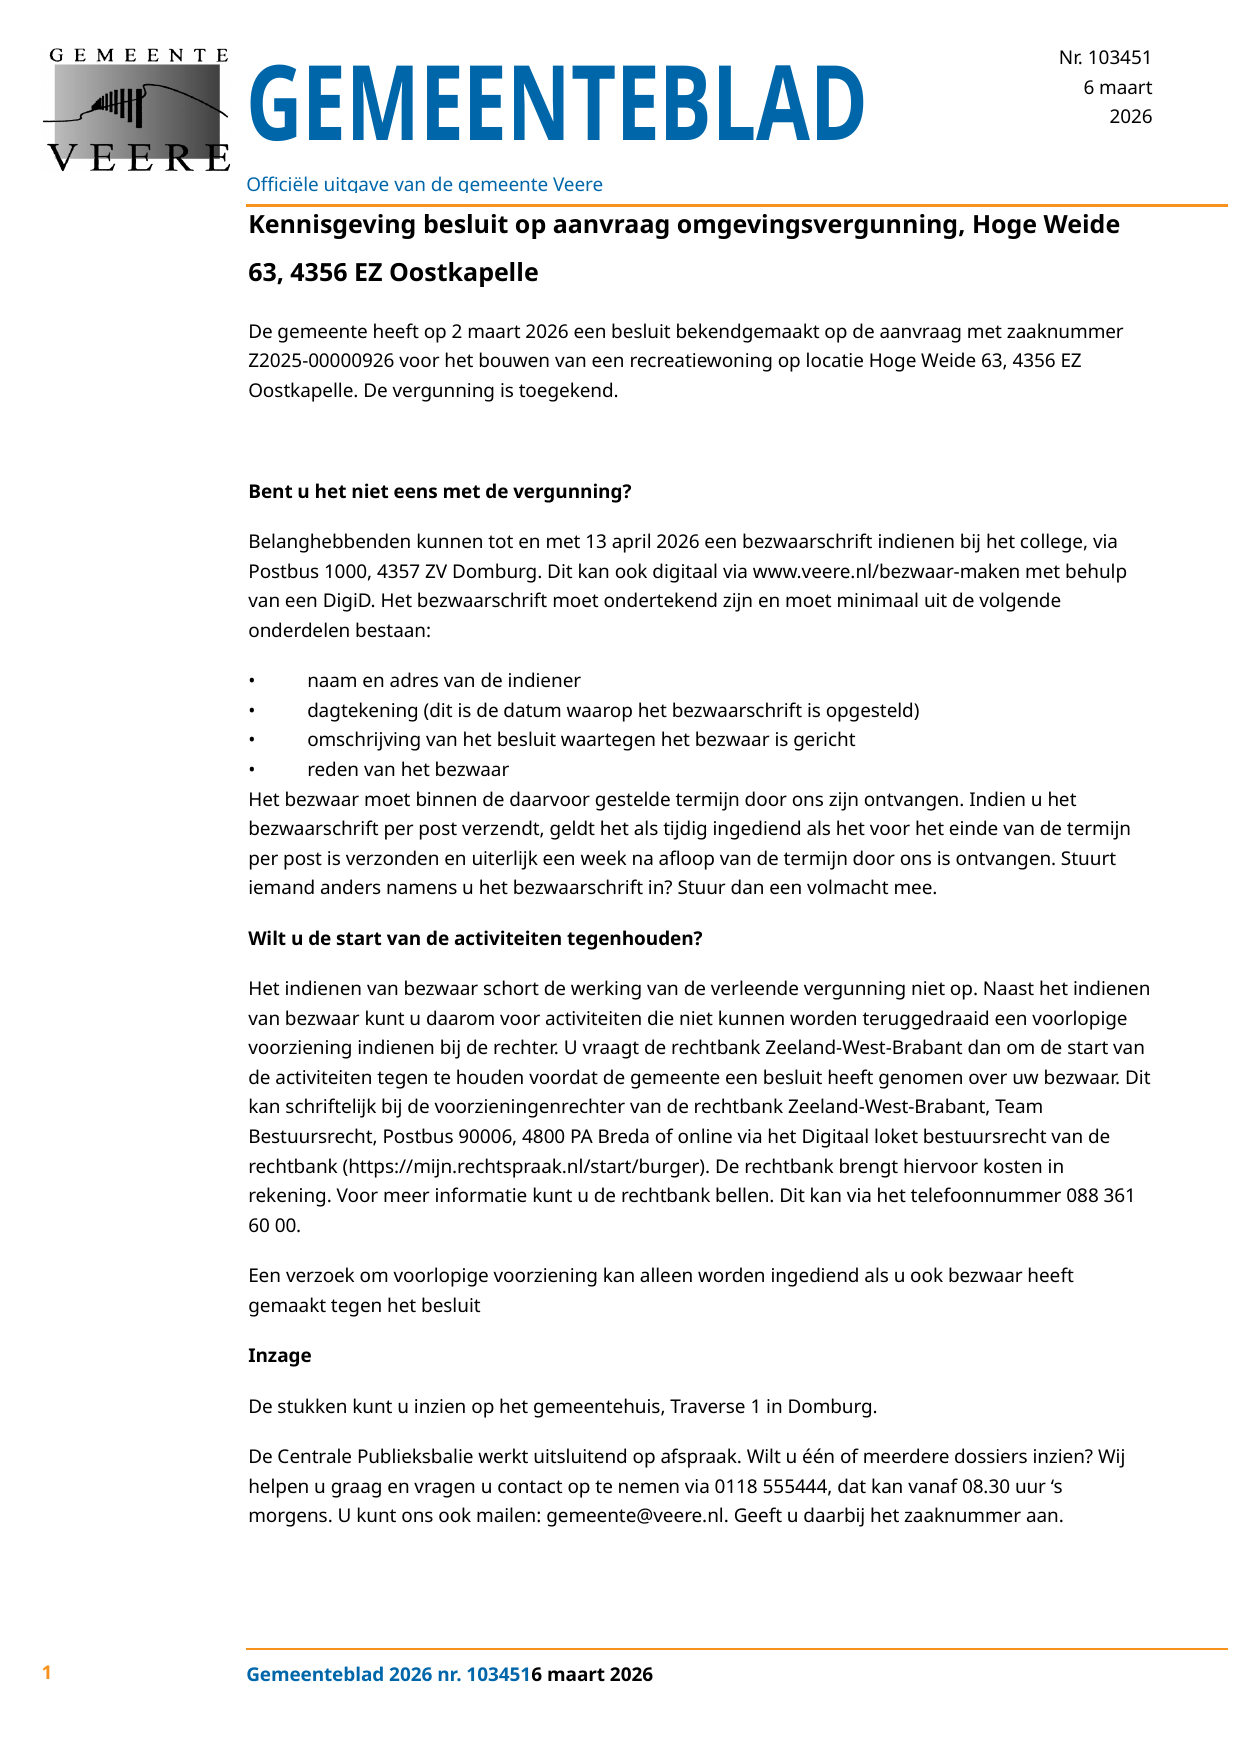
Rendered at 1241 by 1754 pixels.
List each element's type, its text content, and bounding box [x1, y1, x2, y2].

text De gemeente heeft op 2 maart 2026 een besluit bekendgemaakt op de aanvraag met zaaknummer Z2025-00000926 voor het bouwen van een recreatiewoning op locatie Hoge Weide 63, 4356 EZ Oostkapelle. De vergunning is toegekend. [248, 318, 1152, 403]
text De stukken kunt u inzien op het gemeentehuis, Traverse 1 in Domburg. [248, 1393, 1152, 1419]
text Het bezwaar moet binnen de daarvoor gestelde termijn door ons zijn ontvangen. Indien u het bezwaarschrift per post verzendt, geldt het als tijdig ingediend als het voor het einde van de termijn per post is verzonden en uiterlijk een week na afloop van de termijn door ons is ontvangen. Stuurt iemand anders namens u het bezwaarschrift in? Stuur dan een volmacht mee. [248, 786, 1152, 900]
text Belanghebbenden kunnen tot en met 13 april 2026 een bezwaarschrift indienen bij het college, via Postbus 1000, 4357 ZV Domburg. Dit kan ook digitaal via www.veere.nl/bezwaar-maken met behulp van een DigiD. Het bezwaarschrift moet ondertekend zijn en moet minimaal uit de volgende onderdelen bestaan: [248, 528, 1152, 643]
text Kennisgeving besluit op aanvraag omgevingsvergunning, Hoge Weide 63, 4356 EZ Oostkapelle [248, 207, 1152, 288]
list naam en adres van de indiener [248, 667, 1152, 693]
text De Centrale Publieksbalie werkt uitsluitend op afspraak. Wilt u één of meerdere dossiers inzien? Wij helpen u graag en vragen u contact op te nemen via 0118 555444, dat kan vanaf 08.30 uur ‘s morgens. U kunt ons ook mailen: gemeente@veere.nl. Geeft u daarbij het zaaknummer aan. [248, 1443, 1152, 1528]
text Wilt u de start van de activiteiten tegenhouden? [248, 925, 1152, 951]
text Bent u het niet eens met de vergunning? [248, 478, 1152, 504]
list dagtekening (dit is de datum waarop het bezwaarschrift is opgesteld) [248, 697, 1152, 723]
text Een verzoek om voorlopige voorziening kan alleen worden ingediend als u ook bezwaar heeft gemaakt tegen het besluit [248, 1262, 1152, 1318]
list omschrijving van het besluit waartegen het bezwaar is gericht [248, 727, 1152, 752]
picture [41, 47, 231, 172]
text Het indienen van bezwaar schort de werking van de verleende vergunning niet op. Naast het indienen van bezwaar kunt u daarom voor activiteiten die niet kunnen worden teruggedraaid een voorlopige voorziening indienen bij de rechter. U vraagt de rechtbank Zeeland-West-Brabant dan om de start van de activiteiten tegen te houden voordat de gemeente een besluit heeft genomen over uw bezwaar. Dit kan schriftelijk bij de voorzieningenrechter van de rechtbank Zeeland-West-Brabant, Team Bestuursrecht, Postbus 90006, 4800 PA Breda of online via het Digitaal loket bestuursrecht van de rechtbank (https://mijn.rechtspraak.nl/start/burger). De rechtbank brengt hiervoor kosten in rekening. Voor meer informatie kunt u de rechtbank bellen. Dit kan via het telefoonnummer 088 361 60 00. [248, 975, 1152, 1238]
list reden van het bezwaar [248, 756, 1152, 782]
text Inzage [248, 1342, 1152, 1368]
